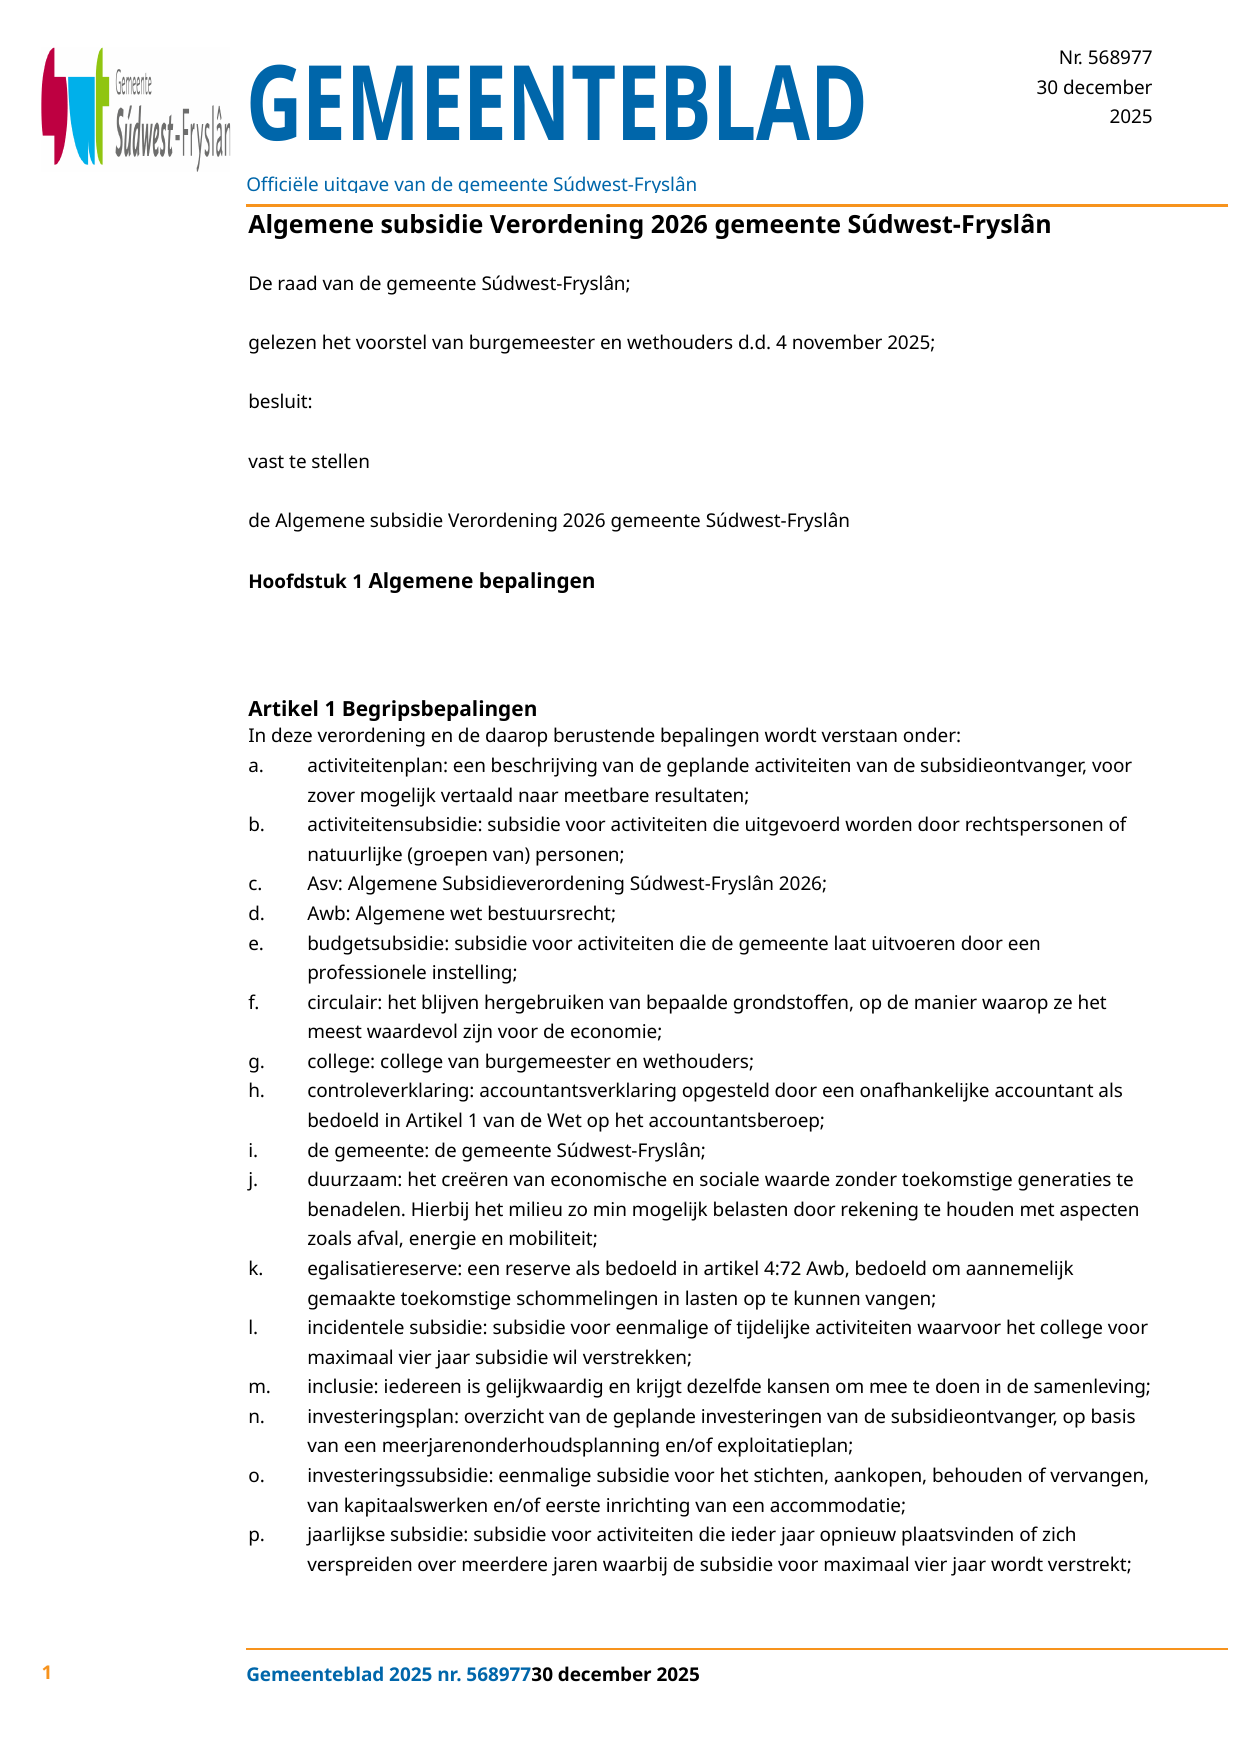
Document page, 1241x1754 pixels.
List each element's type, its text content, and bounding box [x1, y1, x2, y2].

text besluit: [248, 389, 1152, 414]
list college: college van burgemeester en wethouders; [248, 1048, 1152, 1074]
picture [41, 47, 231, 172]
text Hoofdstuk 1 Algemene bepalingen [248, 566, 1152, 594]
list inclusie: iedereen is gelijkwaardig en krijgt dezelfde kansen om mee te doen in de samenleving; [248, 1373, 1152, 1399]
text Algemene subsidie Verordening 2026 gemeente Súdwest-Fryslân [248, 207, 1152, 241]
text In deze verordening en de daarop berustende bepalingen wordt verstaan onder: [248, 723, 1152, 748]
text Artikel 1 Begripsbepalingen [248, 694, 1152, 723]
list egalisatiereserve: een reserve als bedoeld in artikel 4:72 Awb, bedoeld om aannemelijk gemaakte toekomstige schommelingen in lasten op te kunnen vangen; [248, 1255, 1152, 1311]
text de Algemene subsidie Verordening 2026 gemeente Súdwest-Fryslân [248, 507, 1152, 533]
text vast te stellen [248, 448, 1152, 473]
list Asv: Algemene Subsidieverordening Súdwest-Fryslân 2026; [248, 871, 1152, 896]
list Awb: Algemene wet bestuursrecht; [248, 900, 1152, 926]
list controleverklaring: accountantsverklaring opgesteld door een onafhankelijke accountant als bedoeld in Artikel 1 van de Wet op het accountantsberoep; [248, 1078, 1152, 1133]
list activiteitensubsidie: subsidie voor activiteiten die uitgevoerd worden door rechtspersonen of natuurlijke (groepen van) personen; [248, 811, 1152, 867]
list duurzaam: het creëren van economische en sociale waarde zonder toekomstige generaties te benadelen. Hierbij het milieu zo min mogelijk belasten door rekening te houden met aspecten zoals afval, energie en mobiliteit; [248, 1166, 1152, 1251]
list circulair: het blijven hergebruiken van bepaalde grondstoffen, op de manier waarop ze het meest waardevol zijn voor de economie; [248, 989, 1152, 1044]
list investeringsplan: overzicht van de geplande investeringen van de subsidieontvanger, op basis van een meerjarenonderhoudsplanning en/of exploitatieplan; [248, 1403, 1152, 1458]
list activiteitenplan: een beschrijving van de geplande activiteiten van de subsidieontvanger, voor zover mogelijk vertaald naar meetbare resultaten; [248, 752, 1152, 808]
text gelezen het voorstel van burgemeester en wethouders d.d. 4 november 2025; [248, 329, 1152, 355]
list de gemeente: de gemeente Súdwest-Fryslân; [248, 1137, 1152, 1163]
text De raad van de gemeente Súdwest-Fryslân; [248, 270, 1152, 296]
list investeringssubsidie: eenmalige subsidie voor het stichten, aankopen, behouden of vervangen, van kapitaalswerken en/of eerste inrichting van een accommodatie; [248, 1462, 1152, 1518]
list budgetsubsidie: subsidie voor activiteiten die de gemeente laat uitvoeren door een professionele instelling; [248, 930, 1152, 985]
list incidentele subsidie: subsidie voor eenmalige of tijdelijke activiteiten waarvoor het college voor maximaal vier jaar subsidie wil verstrekken; [248, 1314, 1152, 1370]
list jaarlijkse subsidie: subsidie voor activiteiten die ieder jaar opnieuw plaatsvinden of zich verspreiden over meerdere jaren waarbij de subsidie voor maximaal vier jaar wordt verstrekt; [248, 1521, 1152, 1577]
